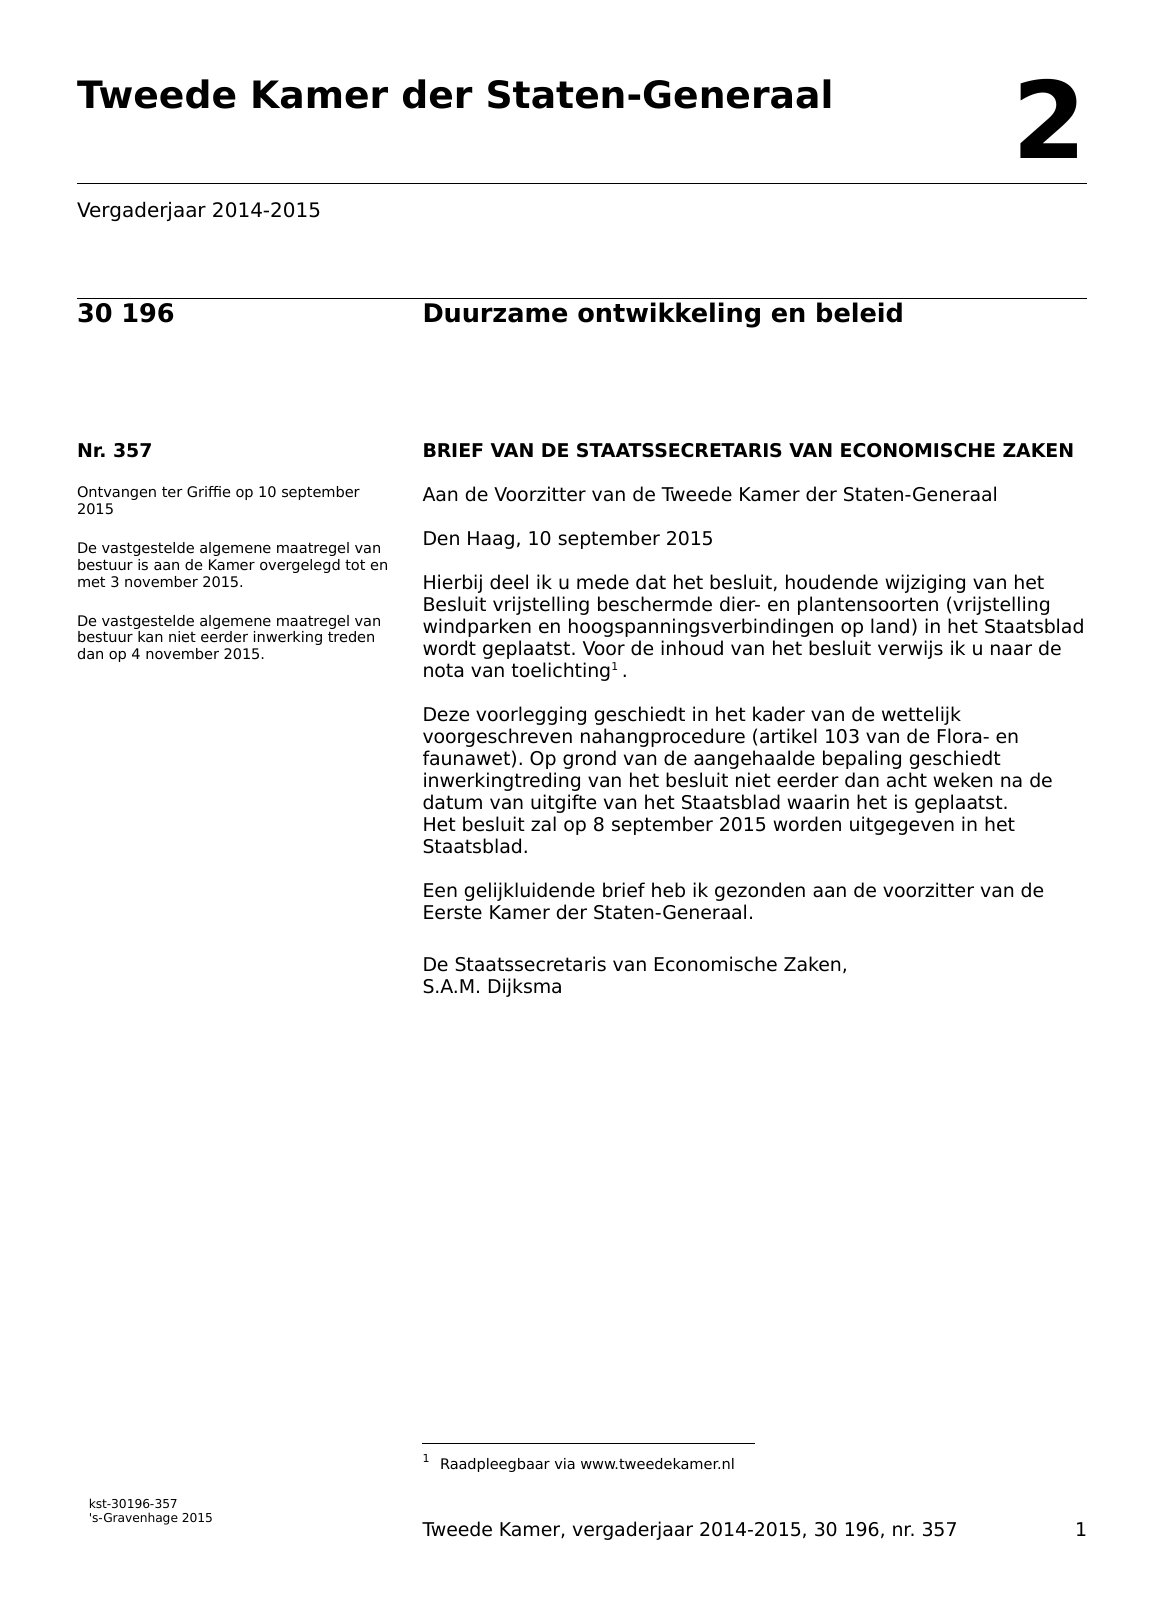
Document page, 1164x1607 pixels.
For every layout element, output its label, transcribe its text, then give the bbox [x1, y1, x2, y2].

text [77, 590, 399, 613]
subtitle Nr. 357 BRIEF VAN DE STAATSSECRETARIS VAN ECONOMISCHE ZAKEN [77, 440, 1087, 462]
text Raadpleegbaar via www.tweedekamer.nl [422, 1452, 1087, 1474]
table_cell Vergaderjaar 2014-2015 [77, 184, 1087, 298]
text Aan de Voorzitter van de Tweede Kamer der Staten-Generaal [422, 484, 1087, 506]
text Deze voorlegging geschiedt in het kader van de wettelijk voorgeschreven nahangprocedure (artikel 103 van de Flora- en faunawet). Op grond van de aangehaalde bepaling geschiedt inwerkingtreding van het besluit niet eerder dan acht weken na de datum van uitgifte van het Staatsblad waarin het is geplaatst. [422, 704, 1087, 814]
text De vastgestelde algemene maatregel van bestuur is aan de Kamer overgelegd tot en met 3 november 2015. [77, 540, 399, 590]
subtitle 30 196 Duurzame ontwikkeling en beleid [77, 299, 1087, 329]
text Ontvangen ter Griffie op 10 september 2015 [77, 484, 399, 518]
text kst-30196-357 [88, 1497, 323, 1511]
text De Staatssecretaris van Economische Zaken, S.A.M. Dijksma [422, 954, 1087, 998]
text De vastgestelde algemene maatregel van bestuur kan niet eerder inwerking treden dan op 4 november 2015. [77, 613, 399, 663]
text Hierbij deel ik u mede dat het besluit, houdende wijziging van het Besluit vrijstelling beschermde dier- en plantensoorten (vrijstelling windparken en hoogspanningsverbindingen op land) in het Staatsblad wordt geplaatst. Voor de inhoud van het besluit verwijs ik u naar de nota van toelichting. [422, 572, 1087, 682]
text 's-Gravenhage 2015 [88, 1511, 323, 1525]
text Den Haag, 10 september 2015 [422, 528, 1087, 550]
text Het besluit zal op 8 september 2015 worden uitgegeven in het Staatsblad. [422, 814, 1087, 858]
text [77, 518, 399, 540]
text Een gelijkluidende brief heb ik gezonden aan de voorzitter van de Eerste Kamer der Staten-Generaal. [422, 880, 1087, 924]
table_header Tweede Kamer der Staten-Generaal [77, 59, 886, 183]
table_header 2 [886, 59, 1087, 183]
